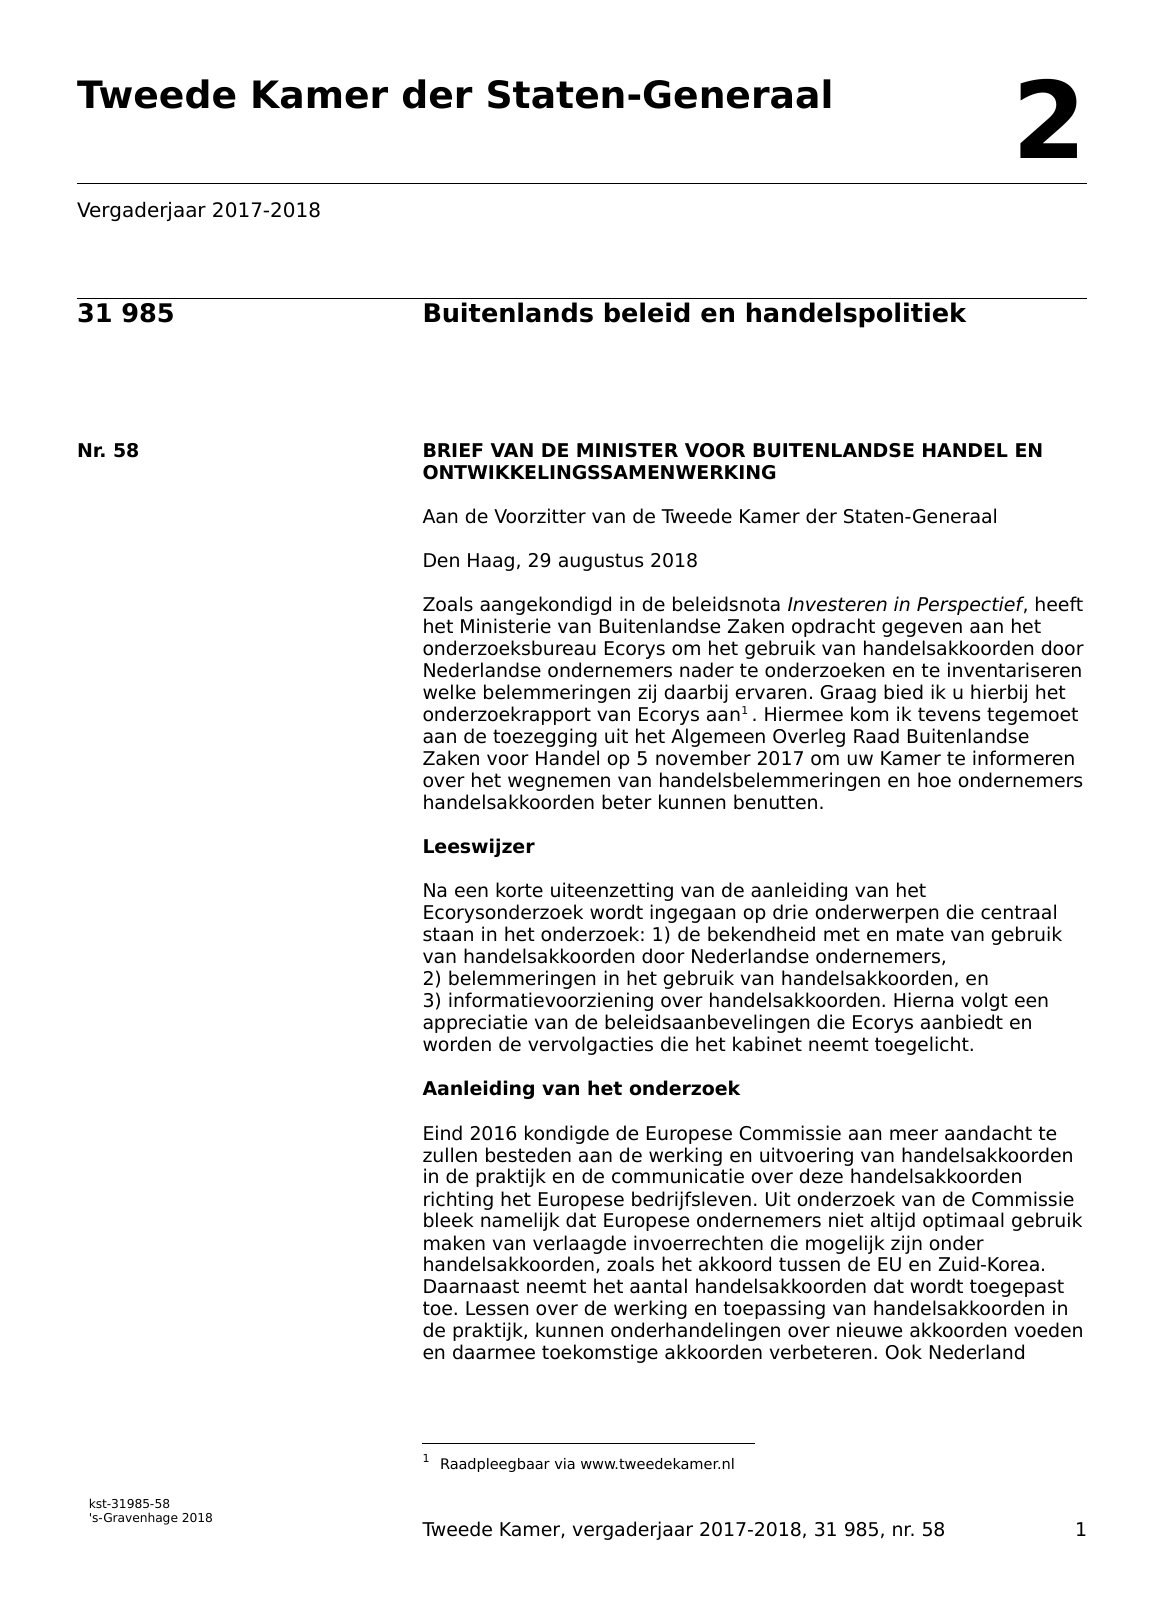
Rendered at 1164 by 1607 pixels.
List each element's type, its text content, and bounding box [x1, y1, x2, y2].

subtitle 31 985 Buitenlands beleid en handelspolitiek [77, 299, 1087, 329]
table_cell Vergaderjaar 2017-2018 [77, 184, 1087, 298]
text Zoals aangekondigd in de beleidsnota Investeren in Perspectief, heeft het Ministerie van Buitenlandse Zaken opdracht gegeven aan het onderzoeksbureau Ecorys om het gebruik van handelsakkoorden door Nederlandse ondernemers nader te onderzoeken en te inventariseren welke belemmeringen zij daarbij ervaren. Graag bied ik u hierbij het onderzoekrapport van Ecorys aan. Hiermee kom ik tevens tegemoet aan de toezegging uit het Algemeen Overleg Raad Buitenlandse Zaken voor Handel op 5 november 2017 om uw Kamer te informeren over het wegnemen van handelsbelemmeringen en hoe ondernemers handelsakkoorden beter kunnen benutten. [422, 594, 1087, 814]
text Aan de Voorzitter van de Tweede Kamer der Staten-Generaal [422, 506, 1087, 528]
text Raadpleegbaar via www.tweedekamer.nl [422, 1452, 1087, 1474]
text Eind 2016 kondigde de Europese Commissie aan meer aandacht te zullen besteden aan de werking en uitvoering van handelsakkoorden in de praktijk en de communicatie over deze handelsakkoorden richting het Europese bedrijfsleven. Uit onderzoek van de Commissie bleek namelijk dat Europese ondernemers niet altijd optimaal gebruik maken van verlaagde invoerrechten die mogelijk zijn onder handelsakkoorden, zoals het akkoord tussen de EU en Zuid-Korea. Daarnaast neemt het aantal handelsakkoorden dat wordt toegepast toe. Lessen over de werking en toepassing van handelsakkoorden in de praktijk, kunnen onderhandelingen over nieuwe akkoorden voeden en daarmee toekomstige akkoorden verbeteren. Ook Nederland [422, 1122, 1087, 1364]
text 's-Gravenhage 2018 [88, 1511, 323, 1525]
text Na een korte uiteenzetting van de aanleiding van het Ecorysonderzoek wordt ingegaan op drie onderwerpen die centraal staan in het onderzoek: 1) de bekendheid met en mate van gebruik van handelsakkoorden door Nederlandse ondernemers, 2) belemmeringen in het gebruik van handelsakkoorden, en 3) informatievoorziening over handelsakkoorden. Hierna volgt een appreciatie van de beleidsaanbevelingen die Ecorys aanbiedt en worden de vervolgacties die het kabinet neemt toegelicht. [422, 880, 1087, 1056]
subtitle Nr. 58 BRIEF VAN DE MINISTER VOOR BUITENLANDSE HANDEL EN ONTWIKKELINGSSAMENWERKING [77, 440, 1087, 484]
text kst-31985-58 [88, 1497, 323, 1511]
text Den Haag, 29 augustus 2018 [422, 550, 1087, 572]
subtitle Aanleiding van het onderzoek [422, 1078, 1087, 1100]
subtitle Leeswijzer [422, 836, 1087, 858]
table_header 2 [886, 59, 1087, 183]
table_header Tweede Kamer der Staten-Generaal [77, 59, 886, 183]
